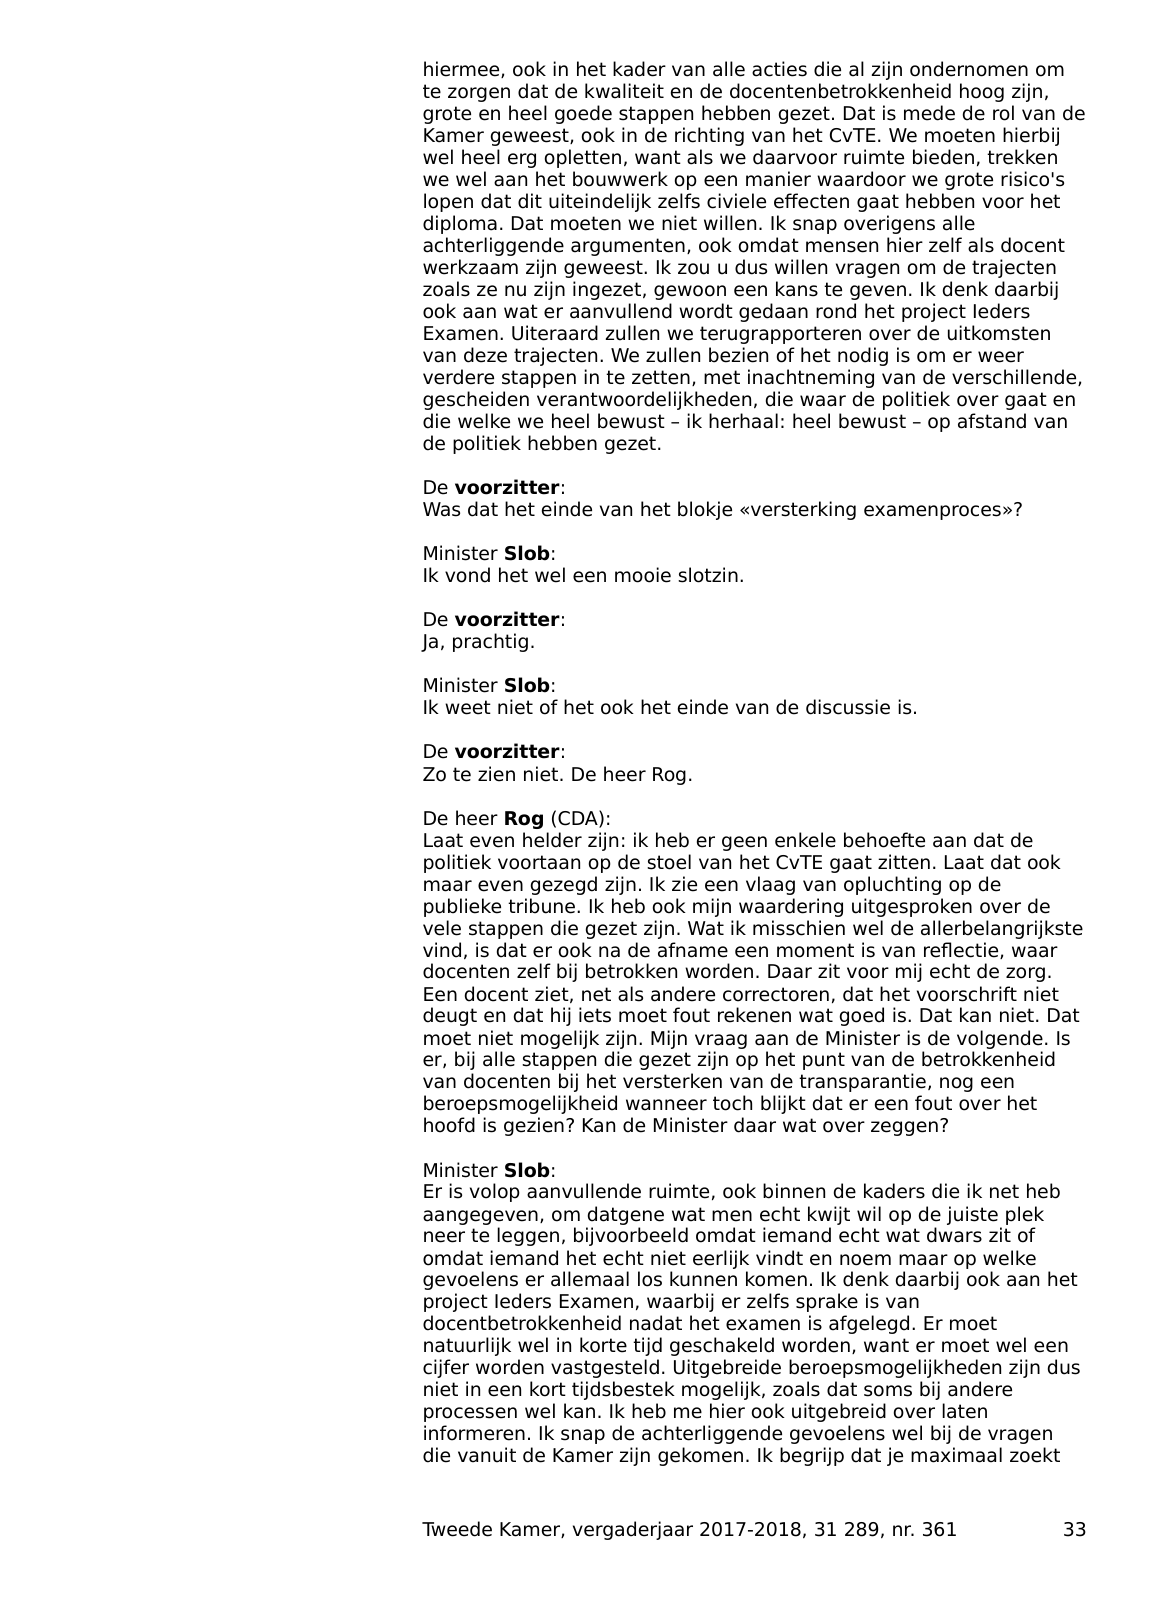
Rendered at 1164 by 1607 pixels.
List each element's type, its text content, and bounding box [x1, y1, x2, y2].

text Minister Slob: [422, 543, 1087, 565]
text De voorzitter: [422, 477, 1087, 499]
text Ja, prachtig. [422, 631, 1087, 653]
text Minister Slob: [422, 1159, 1087, 1181]
text De voorzitter: [422, 741, 1087, 763]
text Minister Slob: [422, 675, 1087, 697]
text De voorzitter: [422, 609, 1087, 631]
text Zo te zien niet. De heer Rog. [422, 763, 1087, 785]
text Er is volop aanvullende ruimte, ook binnen de kaders die ik net heb aangegeven, om datgene wat men echt kwijt wil op de juiste plek neer te leggen, bijvoorbeeld omdat iemand echt wat dwars zit of omdat iemand het echt niet eerlijk vindt en noem maar op welke gevoelens er allemaal los kunnen komen. Ik denk daarbij ook aan het project Ieders Examen, waarbij er zelfs sprake is van docentbetrokkenheid nadat het examen is afgelegd. Er moet natuurlijk wel in korte tijd geschakeld worden, want er moet wel een cijfer worden vastgesteld. Uitgebreide beroepsmogelijkheden zijn dus niet in een kort tijdsbestek mogelijk, zoals dat soms bij andere processen wel kan. Ik heb me hier ook uitgebreid over laten informeren. Ik snap de achterliggende gevoelens wel bij de vragen die vanuit de Kamer zijn gekomen. Ik begrijp dat je maximaal zoekt [422, 1181, 1087, 1467]
text Ik vond het wel een mooie slotzin. [422, 565, 1087, 587]
text De heer Rog (CDA): [422, 808, 1087, 829]
text Ik weet niet of het ook het einde van de discussie is. [422, 697, 1087, 719]
text Was dat het einde van het blokje «versterking examenproces»? [422, 499, 1087, 521]
text Laat even helder zijn: ik heb er geen enkele behoefte aan dat de politiek voortaan op de stoel van het CvTE gaat zitten. Laat dat ook maar even gezegd zijn. Ik zie een vlaag van opluchting op de publieke tribune. Ik heb ook mijn waardering uitgesproken over de vele stappen die gezet zijn. Wat ik misschien wel de allerbelangrijkste vind, is dat er ook na de afname een moment is van reflectie, waar docenten zelf bij betrokken worden. Daar zit voor mij echt de zorg. Een docent ziet, net als andere correctoren, dat het voorschrift niet deugt en dat hij iets moet fout rekenen wat goed is. Dat kan niet. Dat moet niet mogelijk zijn. Mijn vraag aan de Minister is de volgende. Is er, bij alle stappen die gezet zijn op het punt van de betrokkenheid van docenten bij het versterken van de transparantie, nog een beroepsmogelijkheid wanneer toch blijkt dat er een fout over het hoofd is gezien? Kan de Minister daar wat over zeggen? [422, 829, 1087, 1137]
text hiermee, ook in het kader van alle acties die al zijn ondernomen om te zorgen dat de kwaliteit en de docentenbetrokkenheid hoog zijn, grote en heel goede stappen hebben gezet. Dat is mede de rol van de Kamer geweest, ook in de richting van het CvTE. We moeten hierbij wel heel erg opletten, want als we daarvoor ruimte bieden, trekken we wel aan het bouwwerk op een manier waardoor we grote risico's lopen dat dit uiteindelijk zelfs civiele effecten gaat hebben voor het diploma. Dat moeten we niet willen. Ik snap overigens alle achterliggende argumenten, ook omdat mensen hier zelf als docent werkzaam zijn geweest. Ik zou u dus willen vragen om de trajecten zoals ze nu zijn ingezet, gewoon een kans te geven. Ik denk daarbij ook aan wat er aanvullend wordt gedaan rond het project Ieders Examen. Uiteraard zullen we terugrapporteren over de uitkomsten van deze trajecten. We zullen bezien of het nodig is om er weer verdere stappen in te zetten, met inachtneming van de verschillende, gescheiden verantwoordelijkheden, die waar de politiek over gaat en die welke we heel bewust – ik herhaal: heel bewust – op afstand van de politiek hebben gezet. [422, 59, 1087, 455]
